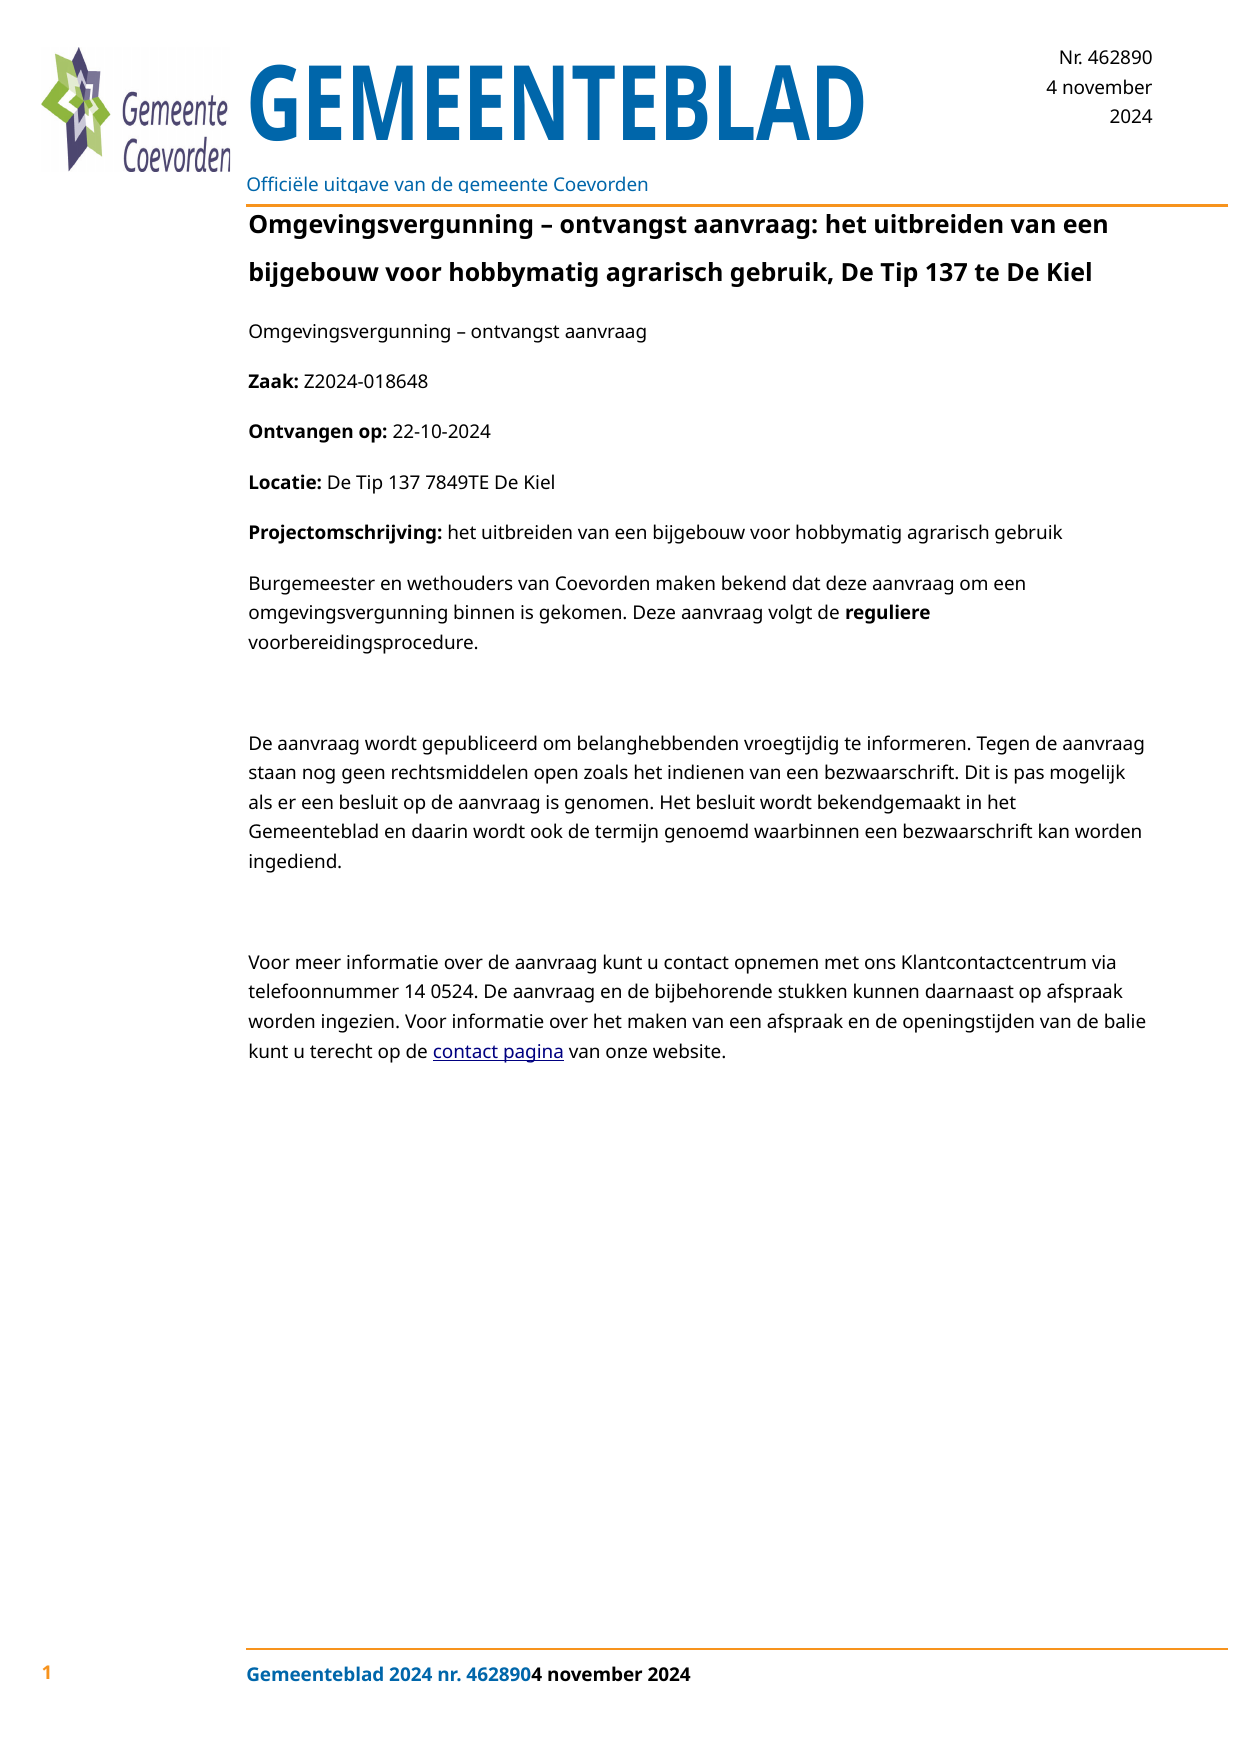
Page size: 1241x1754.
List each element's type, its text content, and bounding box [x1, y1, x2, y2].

text Voor meer informatie over de aanvraag kunt u contact opnemen met ons Klantcontactcentrum via telefoonnummer 14 0524. De aanvraag en de bijbehorende stukken kunnen daarnaast op afspraak worden ingezien. Voor informatie over het maken van een afspraak en de openingstijden van de balie kunt u terecht op de contact pagina van onze website. [248, 949, 1152, 1064]
text Burgemeester en wethouders van Coevorden maken bekend dat deze aanvraag om een omgevingsvergunning binnen is gekomen. Deze aanvraag volgt de reguliere voorbereidingsprocedure. [248, 570, 1152, 655]
text Omgevingsvergunning – ontvangst aanvraag [248, 318, 1152, 344]
text Projectomschrijving: het uitbreiden van een bijgebouw voor hobbymatig agrarisch gebruik [248, 519, 1152, 545]
text Ontvangen op: 22-10-2024 [248, 419, 1152, 444]
text Locatie: De Tip 137 7849TE De Kiel [248, 469, 1152, 495]
text Omgevingsvergunning – ontvangst aanvraag: het uitbreiden van een bijgebouw voor hobbymatig agrarisch gebruik, De Tip 137 te De Kiel [248, 207, 1152, 288]
text Zaak: Z2024-018648 [248, 368, 1152, 394]
picture [41, 47, 231, 172]
text De aanvraag wordt gepubliceerd om belanghebbenden vroegtijdig te informeren. Tegen de aanvraag staan nog geen rechtsmiddelen open zoals het indienen van een bezwaarschrift. Dit is pas mogelijk als er een besluit op de aanvraag is genomen. Het besluit wordt bekendgemaakt in het Gemeenteblad en daarin wordt ook de termijn genoemd waarbinnen een bezwaarschrift kan worden ingediend. [248, 730, 1152, 874]
